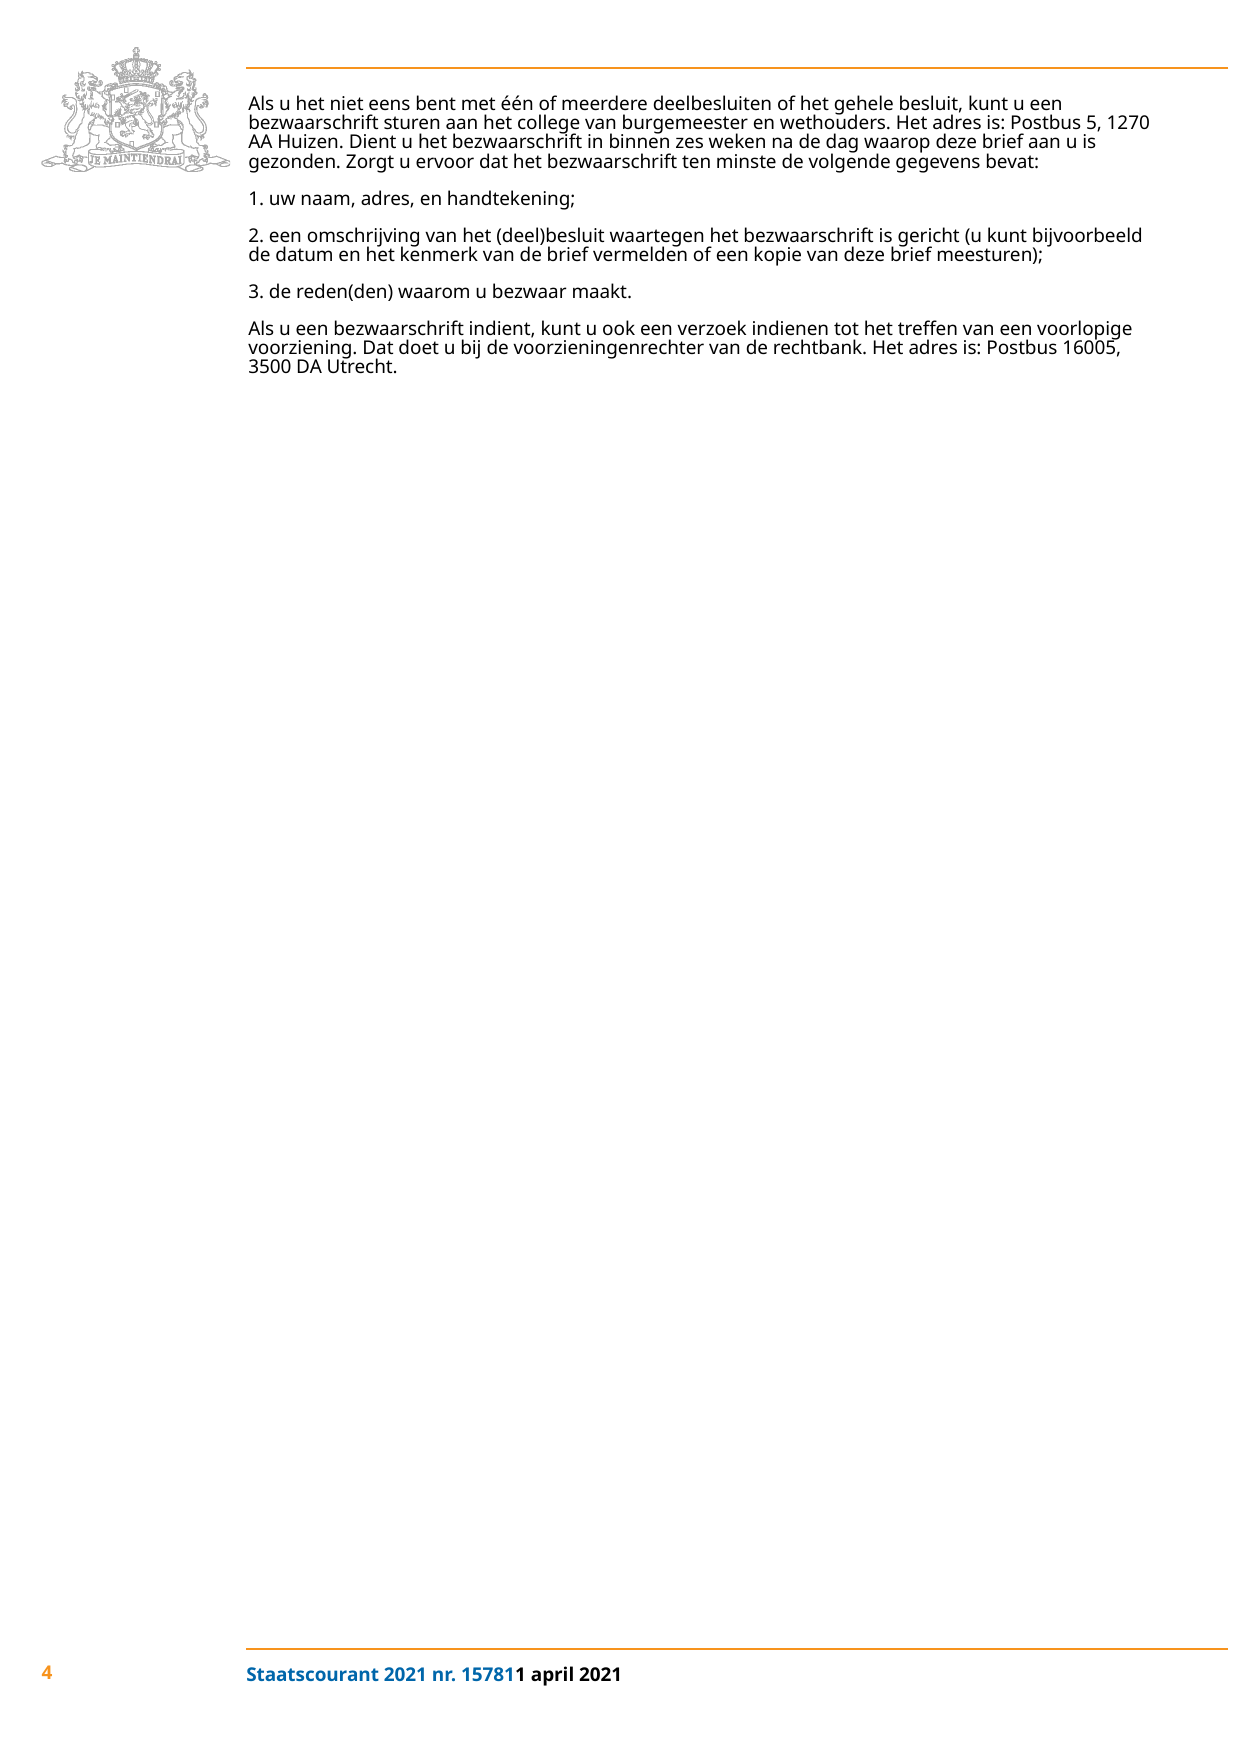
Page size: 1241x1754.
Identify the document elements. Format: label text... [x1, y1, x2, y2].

text Als u het niet eens bent met één of meerdere deelbesluiten of het gehele besluit, kunt u een bezwaarschrift sturen aan het college van burgemeester en wethouders. Het adres is: Postbus 5, 1270 AA Huizen. Dient u het bezwaarschrift in binnen zes weken na de dag waarop deze brief aan u is gezonden. Zorgt u ervoor dat het bezwaarschrift ten minste de volgende gegevens bevat: [248, 95, 1152, 172]
picture [41, 47, 231, 172]
text Als u een bezwaarschrift indient, kunt u ook een verzoek indienen tot het treffen van een voorlopige voorziening. Dat doet u bij de voorzieningenrechter van de rechtbank. Het adres is: Postbus 16005, 3500 DA Utrecht. [248, 320, 1152, 378]
text 1. uw naam, adres, en handtekening; [248, 189, 1152, 209]
text 2. een omschrijving van het (deel)besluit waartegen het bezwaarschrift is gericht (u kunt bijvoorbeeld de datum en het kenmerk van de brief vermelden of een kopie van deze brief meesturen); [248, 227, 1152, 265]
text 3. de reden(den) waarom u bezwaar maakt. [248, 283, 1152, 302]
